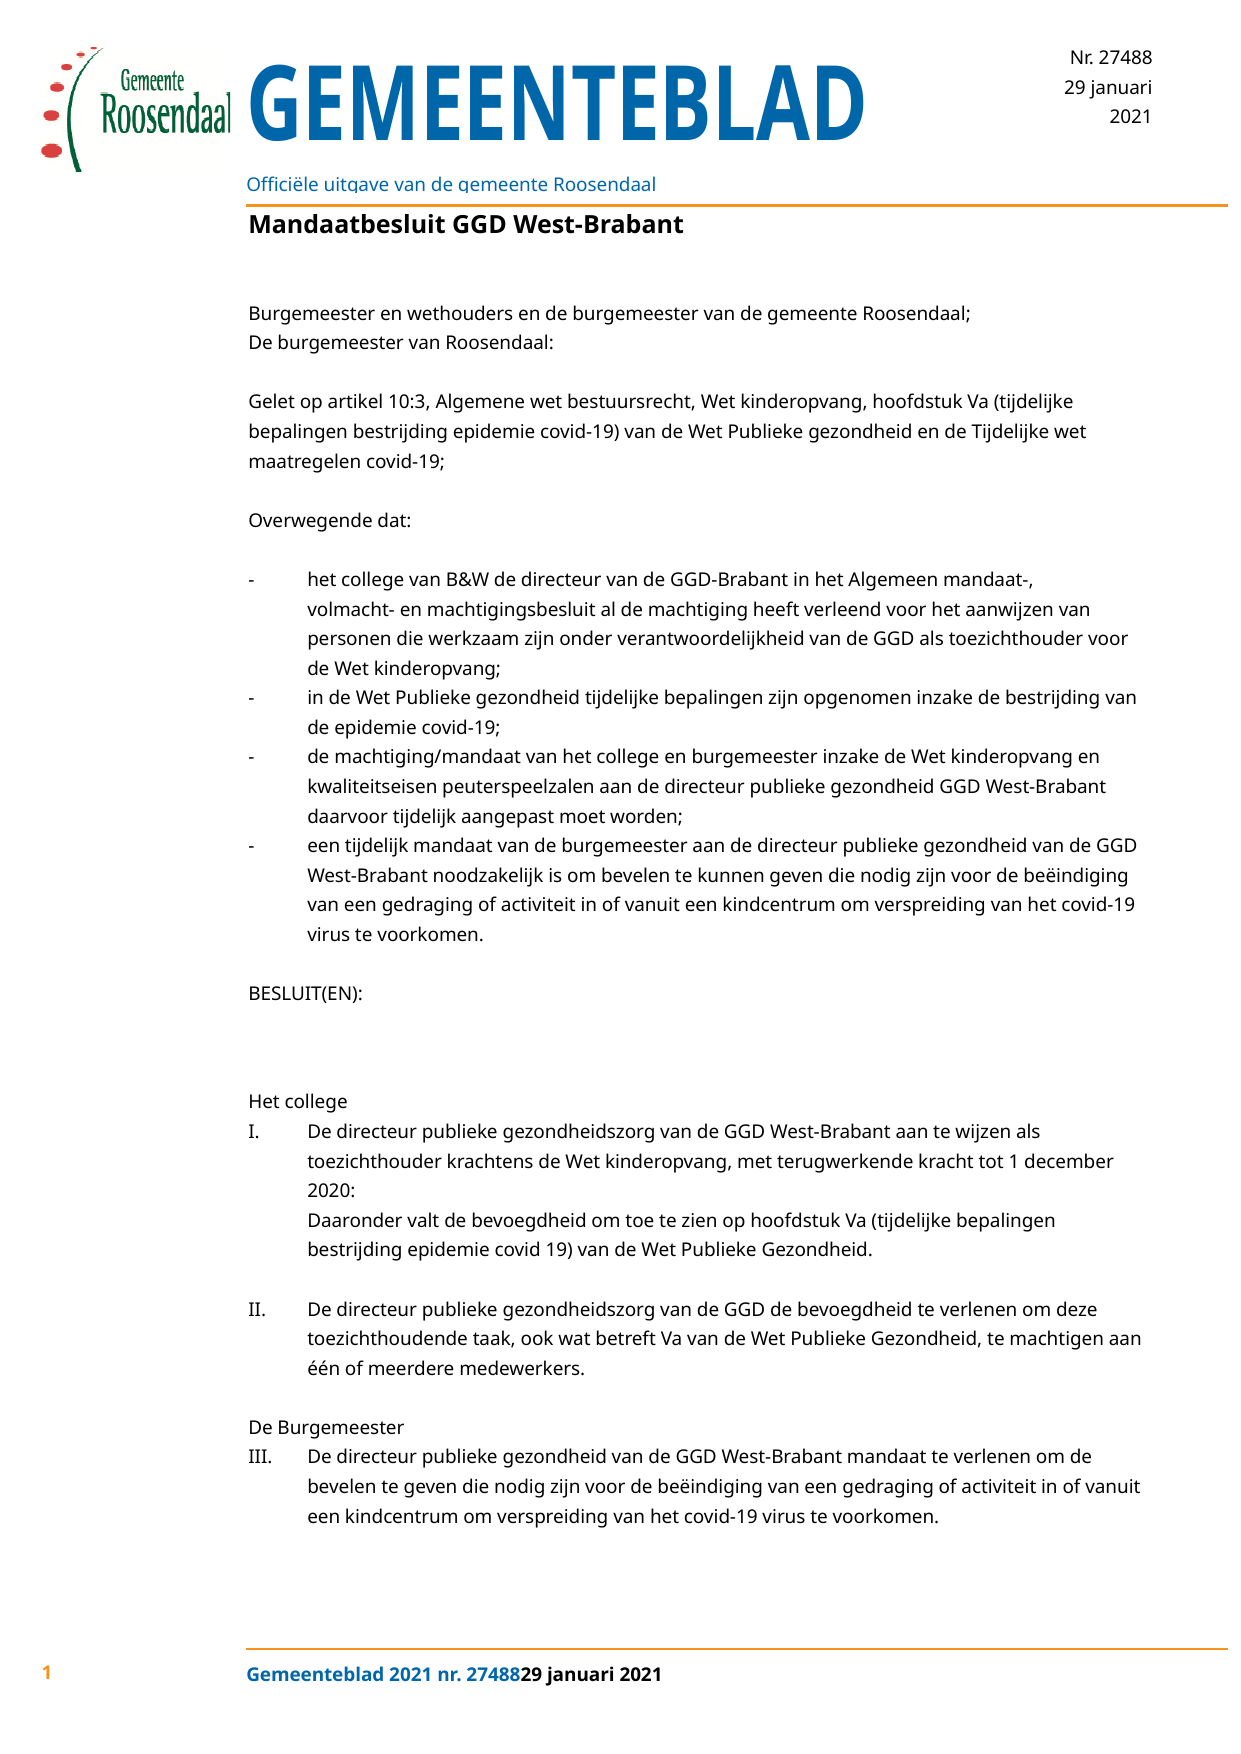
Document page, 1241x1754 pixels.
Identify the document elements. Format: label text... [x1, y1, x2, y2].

list De directeur publieke gezondheidszorg van de GGD de bevoegdheid te verlenen om deze toezichthoudende taak, ook wat betreft Va van de Wet Publieke Gezondheid, te machtigen aan één of meerdere medewerkers. [248, 1296, 1152, 1381]
list de machtiging/mandaat van het college en burgemeester inzake de Wet kinderopvang en kwaliteitseisen peuterspeelzalen aan de directeur publieke gezondheid GGD West-Brabant daarvoor tijdelijk aangepast moet worden; [248, 744, 1152, 828]
text Burgemeester en wethouders en de burgemeester van de gemeente Roosendaal; [248, 300, 1152, 326]
list volmacht- en machtigingsbesluit al de machtiging heeft verleend voor het aanwijzen van personen die werkzaam zijn onder verantwoordelijkheid van de GGD als toezichthouder voor de Wet kinderopvang; [248, 596, 1152, 681]
list een tijdelijk mandaat van de burgemeester aan de directeur publieke gezondheid van de GGD West-Brabant noodzakelijk is om bevelen te kunnen geven die nodig zijn voor de beëindiging van een gedraging of activiteit in of vanuit een kindcentrum om verspreiding van het covid-19 virus te voorkomen. [248, 832, 1152, 947]
text Mandaatbesluit GGD West-Brabant [248, 207, 1152, 241]
text De burgemeester van Roosendaal: [248, 329, 1152, 355]
text Gelet op artikel 10:3, Algemene wet bestuursrecht, Wet kinderopvang, hoofdstuk Va (tijdelijke bepalingen bestrijding epidemie covid-19) van de Wet Publieke gezondheid en de Tijdelijke wet maatregelen covid-19; [248, 389, 1152, 473]
text Overwegende dat: [248, 507, 1152, 533]
list De directeur publieke gezondheid van de GGD West-Brabant mandaat te verlenen om de bevelen te geven die nodig zijn voor de beëindiging van een gedraging of activiteit in of vanuit een kindcentrum om verspreiding van het covid-19 virus te voorkomen. [248, 1444, 1152, 1529]
text BESLUIT(EN): [248, 980, 1152, 1006]
list Daaronder valt de bevoegdheid om toe te zien op hoofdstuk Va (tijdelijke bepalingen bestrijding epidemie covid 19) van de Wet Publieke Gezondheid. [248, 1207, 1152, 1262]
text De Burgemeester [248, 1414, 1152, 1440]
picture [41, 47, 231, 172]
text Het college [248, 1089, 1152, 1114]
list het college van B&W de directeur van de GGD-Brabant in het Algemeen mandaat-, [248, 566, 1152, 592]
list De directeur publieke gezondheidszorg van de GGD West-Brabant aan te wijzen als toezichthouder krachtens de Wet kinderopvang, met terugwerkende kracht tot 1 december 2020: [248, 1118, 1152, 1203]
list in de Wet Publieke gezondheid tijdelijke bepalingen zijn opgenomen inzake de bestrijding van de epidemie covid-19; [248, 684, 1152, 740]
